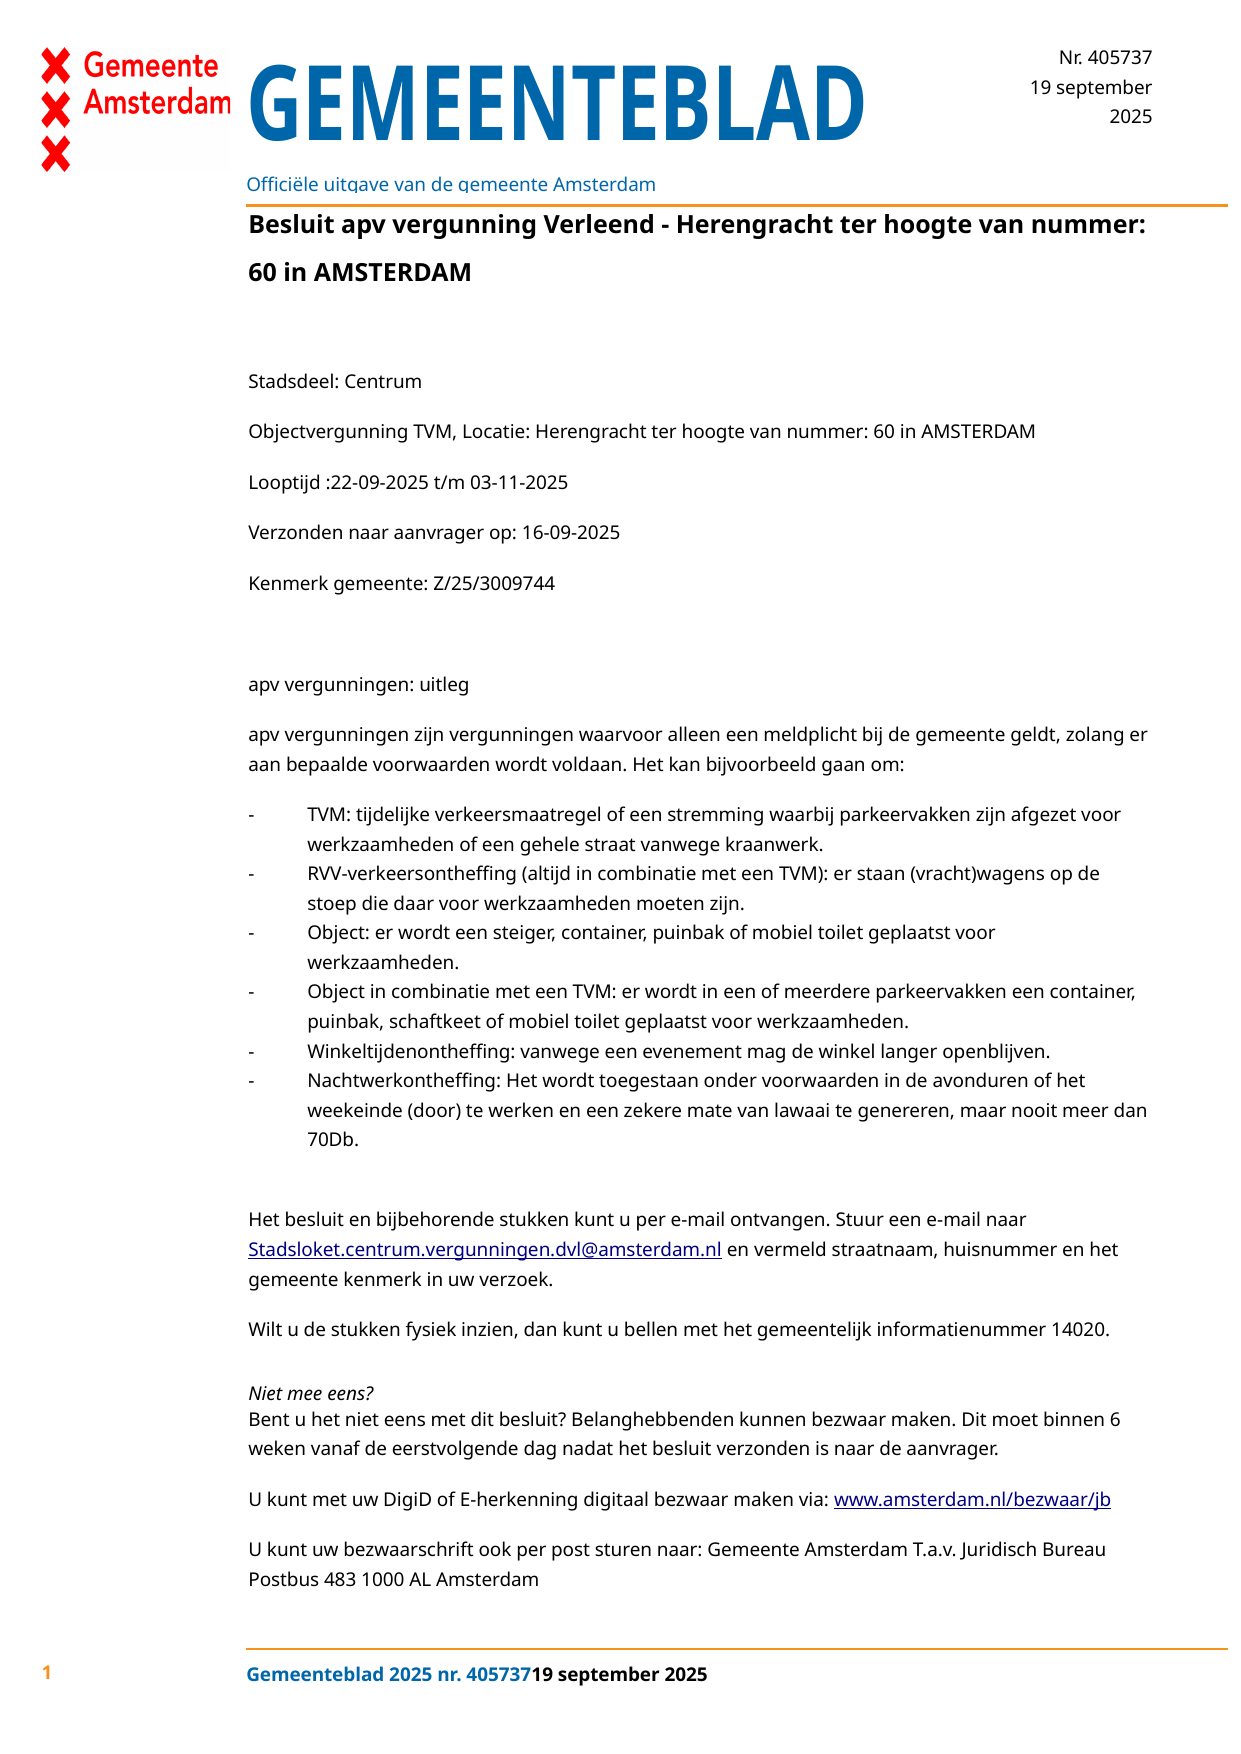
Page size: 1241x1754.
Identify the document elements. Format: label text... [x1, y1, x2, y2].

text Looptijd :22-09-2025 t/m 03-11-2025 [248, 469, 1152, 495]
picture [41, 47, 231, 172]
text U kunt uw bezwaarschrift ook per post sturen naar: Gemeente Amsterdam T.a.v. Juridisch Bureau Postbus 483 1000 AL Amsterdam [248, 1536, 1152, 1592]
text Wilt u de stukken fysiek inzien, dan kunt u bellen met het gemeentelijk informatienummer 14020. [248, 1316, 1152, 1342]
text Objectvergunning TVM, Locatie: Herengracht ter hoogte van nummer: 60 in AMSTERDAM [248, 419, 1152, 444]
text Kenmerk gemeente: Z/25/3009744 [248, 570, 1152, 596]
list Object: er wordt een steiger, container, puinbak of mobiel toilet geplaatst voor werkzaamheden. [248, 919, 1152, 975]
list TVM: tijdelijke verkeersmaatregel of een stremming waarbij parkeervakken zijn afgezet voor werkzaamheden of een gehele straat vanwege kraanwerk. [248, 801, 1152, 857]
text apv vergunningen: uitleg [248, 671, 1152, 697]
list RVV-verkeersontheffing (altijd in combinatie met een TVM): er staan (vracht)wagens op de stoep die daar voor werkzaamheden moeten zijn. [248, 860, 1152, 916]
list Object in combinatie met een TVM: er wordt in een of meerdere parkeervakken een container, puinbak, schaftkeet of mobiel toilet geplaatst voor werkzaamheden. [248, 979, 1152, 1034]
text U kunt met uw DigiD of E-herkenning digitaal bezwaar maken via: www.amsterdam.nl/bezwaar/jb [248, 1486, 1152, 1512]
list Nachtwerkontheffing: Het wordt toegestaan onder voorwaarden in de avonduren of het weekeinde (door) te werken en een zekere mate van lawaai te genereren, maar nooit meer dan 70Db. [248, 1067, 1152, 1152]
text apv vergunningen zijn vergunningen waarvoor alleen een meldplicht bij de gemeente geldt, zolang er aan bepaalde voorwaarden wordt voldaan. Het kan bijvoorbeeld gaan om: [248, 721, 1152, 777]
text Stadsdeel: Centrum [248, 368, 1152, 394]
text Verzonden naar aanvrager op: 16-09-2025 [248, 519, 1152, 545]
text Niet mee eens? [248, 1380, 1152, 1406]
text Bent u het niet eens met dit besluit? Belanghebbenden kunnen bezwaar maken. Dit moet binnen 6 weken vanaf de eerstvolgende dag nadat het besluit verzonden is naar de aanvrager. [248, 1406, 1152, 1461]
text Het besluit en bijbehorende stukken kunt u per e-mail ontvangen. Stuur een e-mail naar Stadsloket.centrum.vergunningen.dvl@amsterdam.nl en vermeld straatnaam, huisnummer en het gemeente kenmerk in uw verzoek. [248, 1207, 1152, 1292]
list Winkeltijdenontheffing: vanwege een evenement mag de winkel langer openblijven. [248, 1038, 1152, 1064]
text Besluit apv vergunning Verleend - Herengracht ter hoogte van nummer: 60 in AMSTERDAM [248, 207, 1152, 288]
